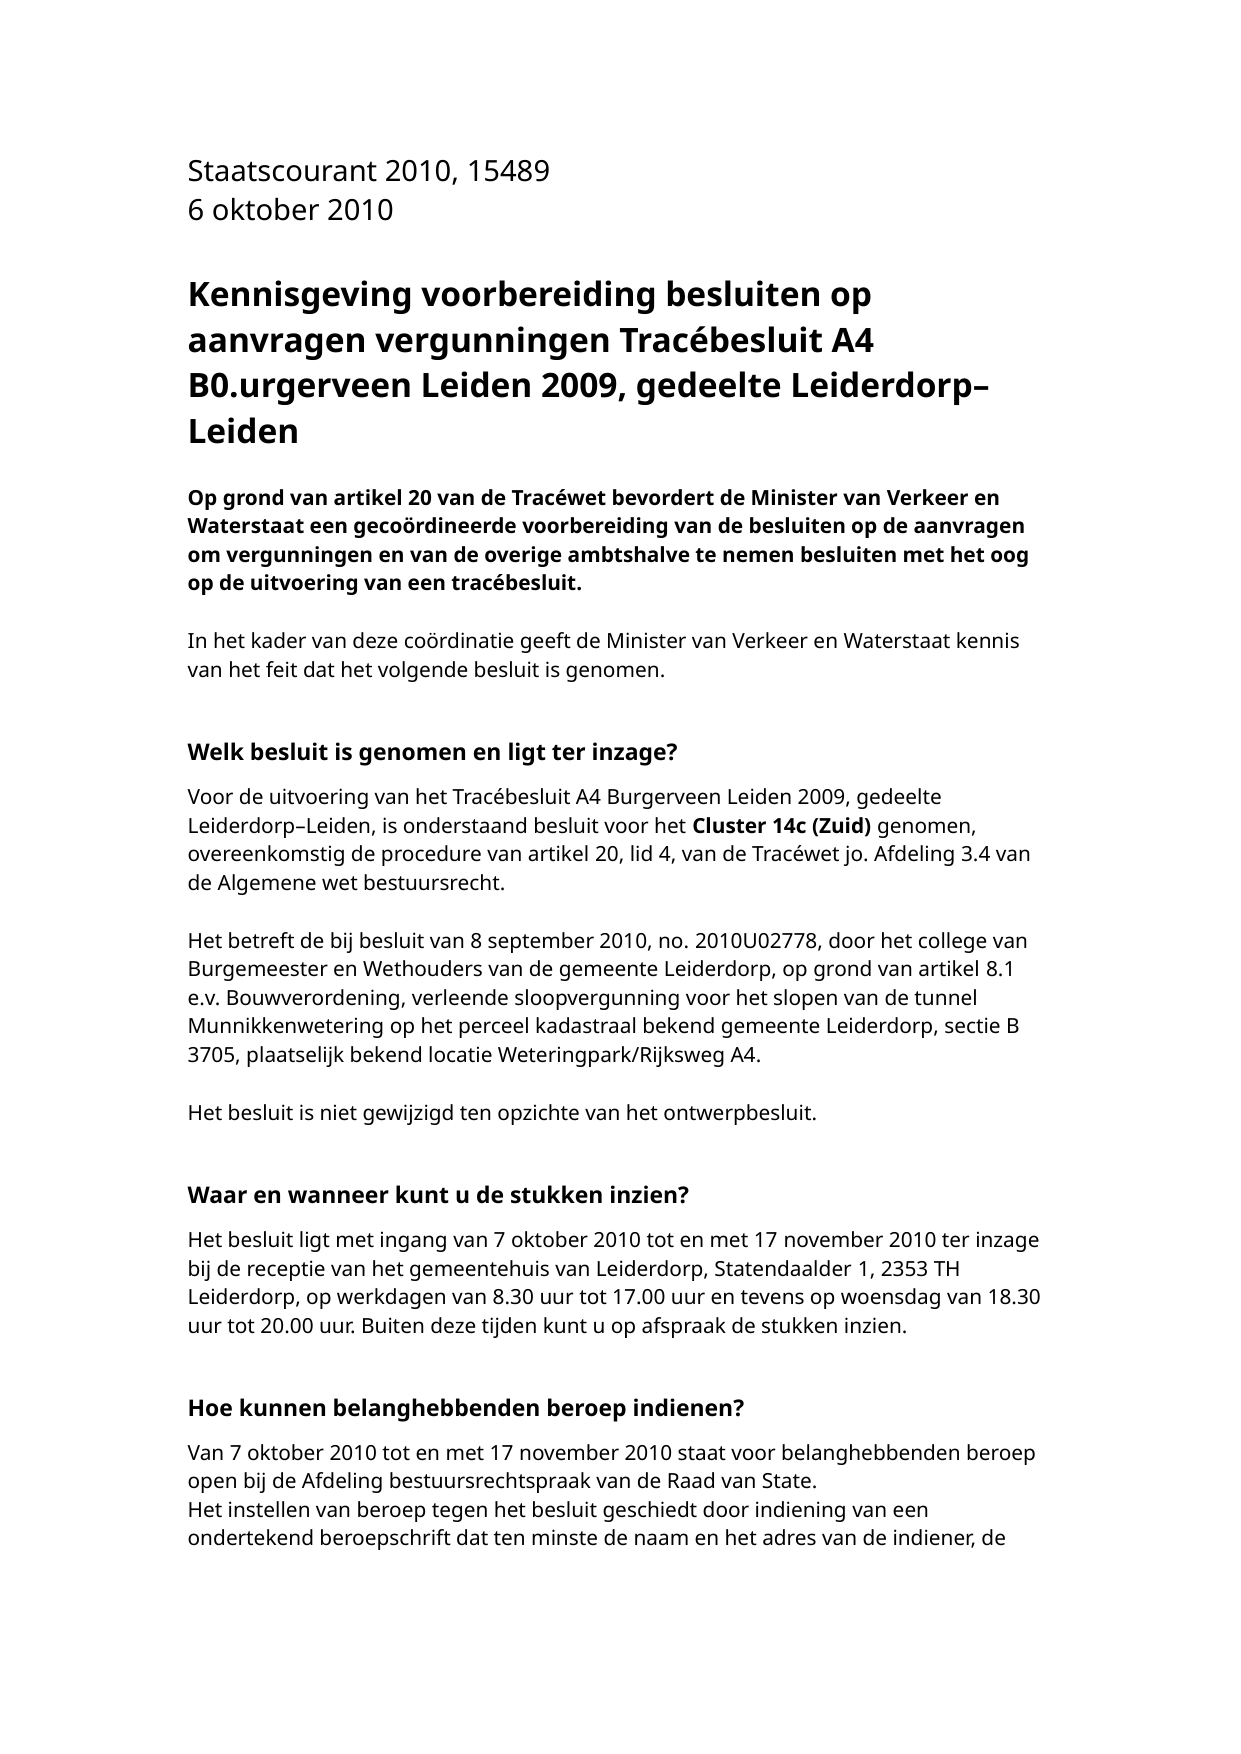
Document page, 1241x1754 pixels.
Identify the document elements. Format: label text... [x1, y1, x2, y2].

text Het besluit ligt met ingang van 7 oktober 2010 tot en met 17 november 2010 ter inzage bij de receptie van het gemeentehuis van Leiderdorp, Statendaalder 1, 2353 TH Leiderdorp, op werkdagen van 8.30 uur tot 17.00 uur en tevens op woensdag van 18.30 uur tot 20.00 uur. Buiten deze tijden kunt u op afspraak de stukken inzien. [187, 1225, 1053, 1339]
subtitle Kennisgeving voorbereiding besluiten op aanvragen vergunningen Tracébesluit A4 B0.urgerveen Leiden 2009, gedeelte Leiderdorp–Leiden [187, 271, 1053, 453]
text In het kader van deze coördinatie geeft de Minister van Verkeer en Waterstaat kennis van het feit dat het volgende besluit is genomen. [187, 627, 1053, 683]
text Voor de uitvoering van het Tracébesluit A4 Burgerveen Leiden 2009, gedeelte Leiderdorp–Leiden, is onderstaand besluit voor het Cluster 14c (Zuid) genomen, overeenkomstig de procedure van artikel 20, lid 4, van de Tracéwet jo. Afdeling 3.4 van de Algemene wet bestuursrecht. [187, 782, 1053, 896]
text Het instellen van beroep tegen het besluit geschiedt door indiening van een ondertekend beroepschrift dat ten minste de naam en het adres van de indiener, de [187, 1495, 1053, 1552]
text Op grond van artikel 20 van de Tracéwet bevordert de Minister van Verkeer en Waterstaat een gecoördineerde voorbereiding van de besluiten op de aanvragen om vergunningen en van de overige ambtshalve te nemen besluiten met het oog op de uitvoering van een tracébesluit. [187, 483, 1053, 597]
subtitle Welk besluit is genomen en ligt ter inzage? [187, 736, 1053, 767]
subtitle Waar en wanneer kunt u de stukken inzien? [187, 1179, 1053, 1210]
text Van 7 oktober 2010 tot en met 17 november 2010 staat voor belanghebbenden beroep open bij de Afdeling bestuursrechtspraak van de Raad van State. [187, 1438, 1053, 1495]
subtitle Hoe kunnen belanghebbenden beroep indienen? [187, 1392, 1053, 1423]
text 6 oktober 2010 [187, 190, 1053, 229]
text Staatscourant 2010, 15489 [187, 150, 1053, 190]
text Het betreft de bij besluit van 8 september 2010, no. 2010U02778, door het college van Burgemeester en Wethouders van de gemeente Leiderdorp, op grond van artikel 8.1 e.v. Bouwverordening, verleende sloopvergunning voor het slopen van de tunnel Munnikkenwetering op het perceel kadastraal bekend gemeente Leiderdorp, sectie B 3705, plaatselijk bekend locatie Weteringpark/Rijksweg A4. [187, 926, 1053, 1068]
text Het besluit is niet gewijzigd ten opzichte van het ontwerpbesluit. [187, 1098, 1053, 1127]
